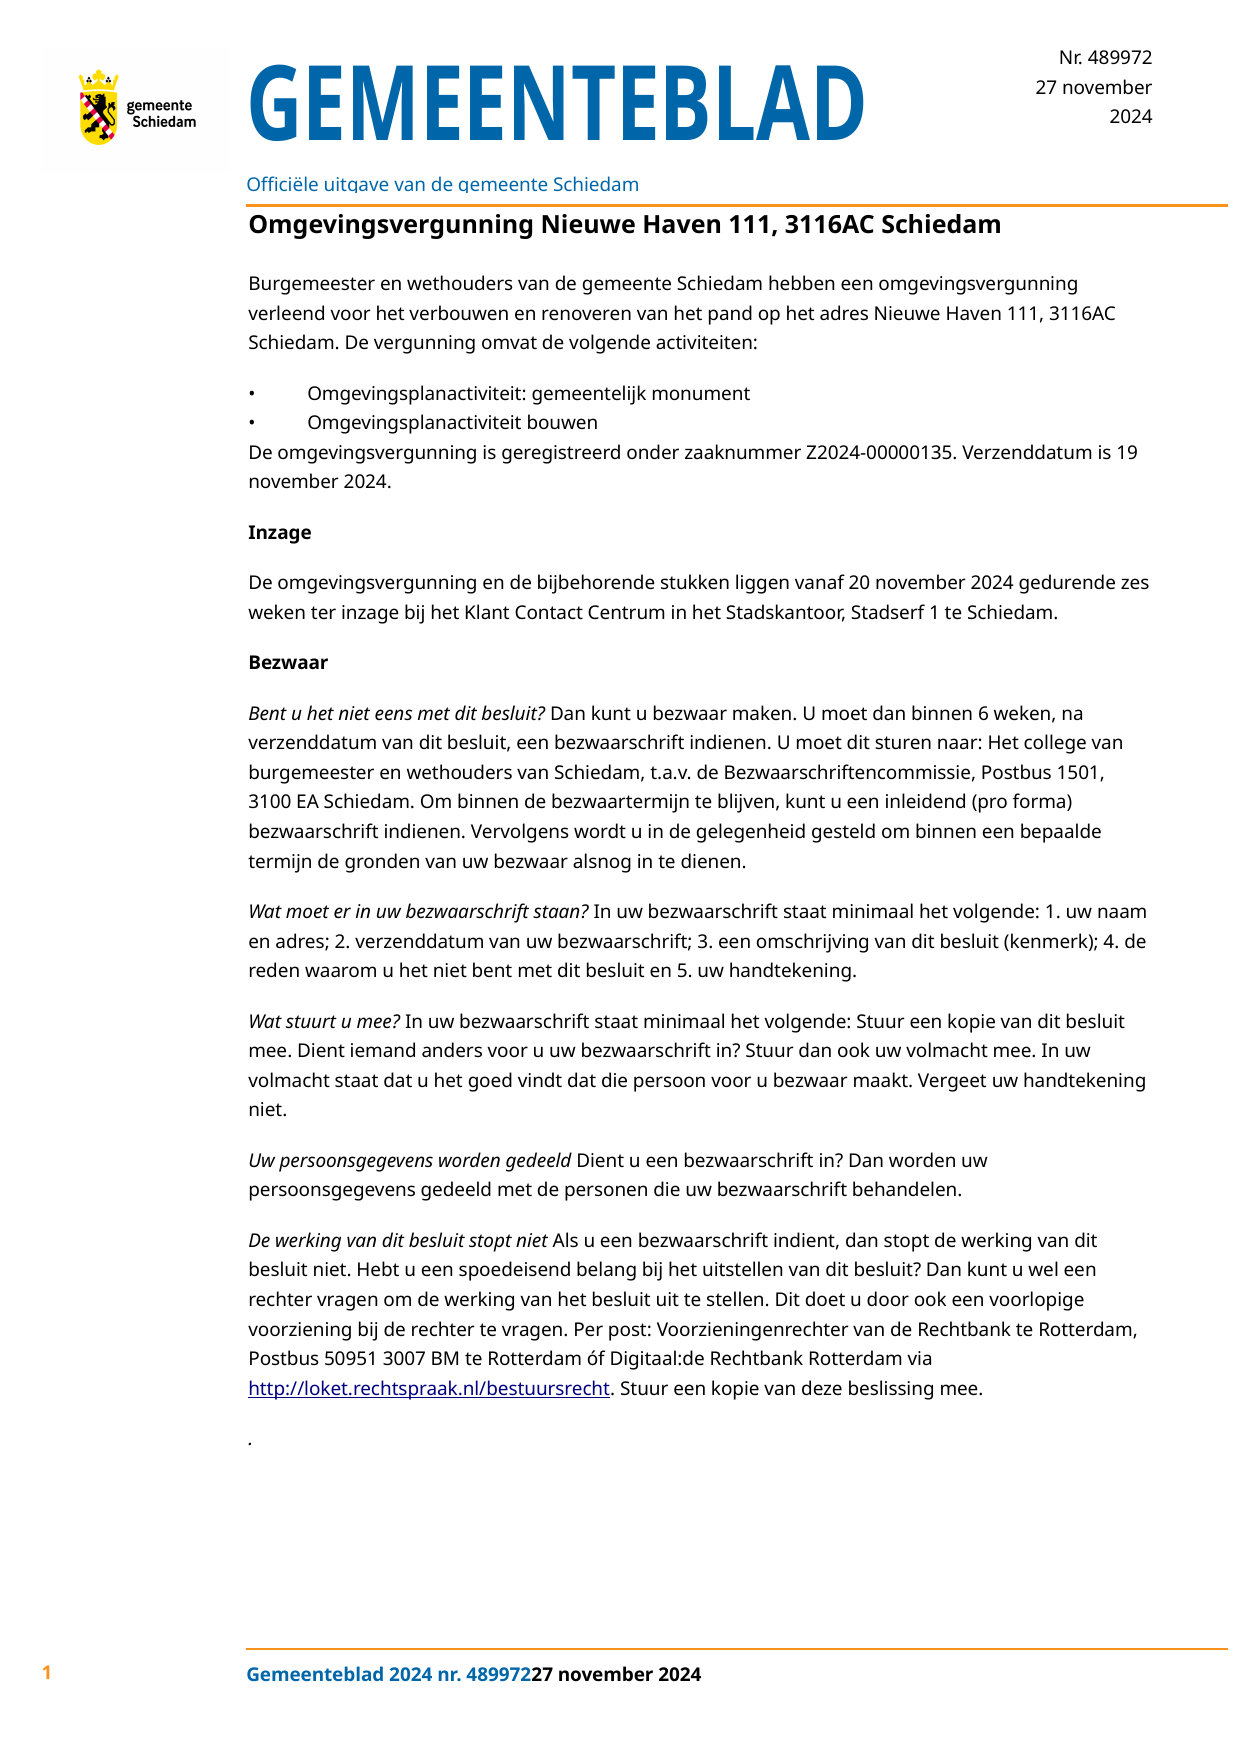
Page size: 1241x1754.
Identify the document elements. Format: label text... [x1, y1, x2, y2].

text . [248, 1425, 1152, 1451]
text De omgevingsvergunning is geregistreerd onder zaaknummer Z2024-00000135. Verzenddatum is 19 november 2024. [248, 439, 1152, 494]
text Wat moet er in uw bezwaarschrift staan? In uw bezwaarschrift staat minimaal het volgende: 1. uw naam en adres; 2. verzenddatum van uw bezwaarschrift; 3. een omschrijving van dit besluit (kenmerk); 4. de reden waarom u het niet bent met dit besluit en 5. uw handtekening. [248, 898, 1152, 983]
text Bezwaar [248, 649, 1152, 675]
text Wat stuurt u mee? In uw bezwaarschrift staat minimaal het volgende: Stuur een kopie van dit besluit mee. Dient iemand anders voor u uw bezwaarschrift in? Stuur dan ook uw volmacht mee. In uw volmacht staat dat u het goed vindt dat die persoon voor u bezwaar maakt. Vergeet uw handtekening niet. [248, 1008, 1152, 1122]
text Omgevingsvergunning Nieuwe Haven 111, 3116AC Schiedam [248, 207, 1152, 241]
text Burgemeester en wethouders van de gemeente Schiedam hebben een omgevingsvergunning verleend voor het verbouwen en renoveren van het pand op het adres Nieuwe Haven 111, 3116AC Schiedam. De vergunning omvat de volgende activiteiten: [248, 270, 1152, 355]
list Omgevingsplanactiviteit: gemeentelijk monument [248, 380, 1152, 406]
text Uw persoonsgegevens worden gedeeld Dient u een bezwaarschrift in? Dan worden uw persoonsgegevens gedeeld met de personen die uw bezwaarschrift behandelen. [248, 1147, 1152, 1202]
text Bent u het niet eens met dit besluit? Dan kunt u bezwaar maken. U moet dan binnen 6 weken, na verzenddatum van dit besluit, een bezwaarschrift indienen. U moet dit sturen naar: Het college van burgemeester en wethouders van Schiedam, t.a.v. de Bezwaarschriftencommissie, Postbus 1501, 3100 EA Schiedam. Om binnen de bezwaartermijn te blijven, kunt u een inleidend (pro forma) bezwaarschrift indienen. Vervolgens wordt u in de gelegenheid gesteld om binnen een bepaalde termijn de gronden van uw bezwaar alsnog in te dienen. [248, 700, 1152, 873]
text Inzage [248, 519, 1152, 545]
text De omgevingsvergunning en de bijbehorende stukken liggen vanaf 20 november 2024 gedurende zes weken ter inzage bij het Klant Contact Centrum in het Stadskantoor, Stadserf 1 te Schiedam. [248, 569, 1152, 625]
text De werking van dit besluit stopt niet Als u een bezwaarschrift indient, dan stopt de werking van dit besluit niet. Hebt u een spoedeisend belang bij het uitstellen van dit besluit? Dan kunt u wel een rechter vragen om de werking van het besluit uit te stellen. Dit doet u door ook een voorlopige voorziening bij de rechter te vragen. Per post: Voorzieningenrechter van de Rechtbank te Rotterdam, Postbus 50951 3007 BM te Rotterdam óf Digitaal:de Rechtbank Rotterdam via http://loket.rechtspraak.nl/bestuursrecht. Stuur een kopie van deze beslissing mee. [248, 1227, 1152, 1401]
list Omgevingsplanactiviteit bouwen [248, 409, 1152, 435]
picture [41, 47, 231, 172]
